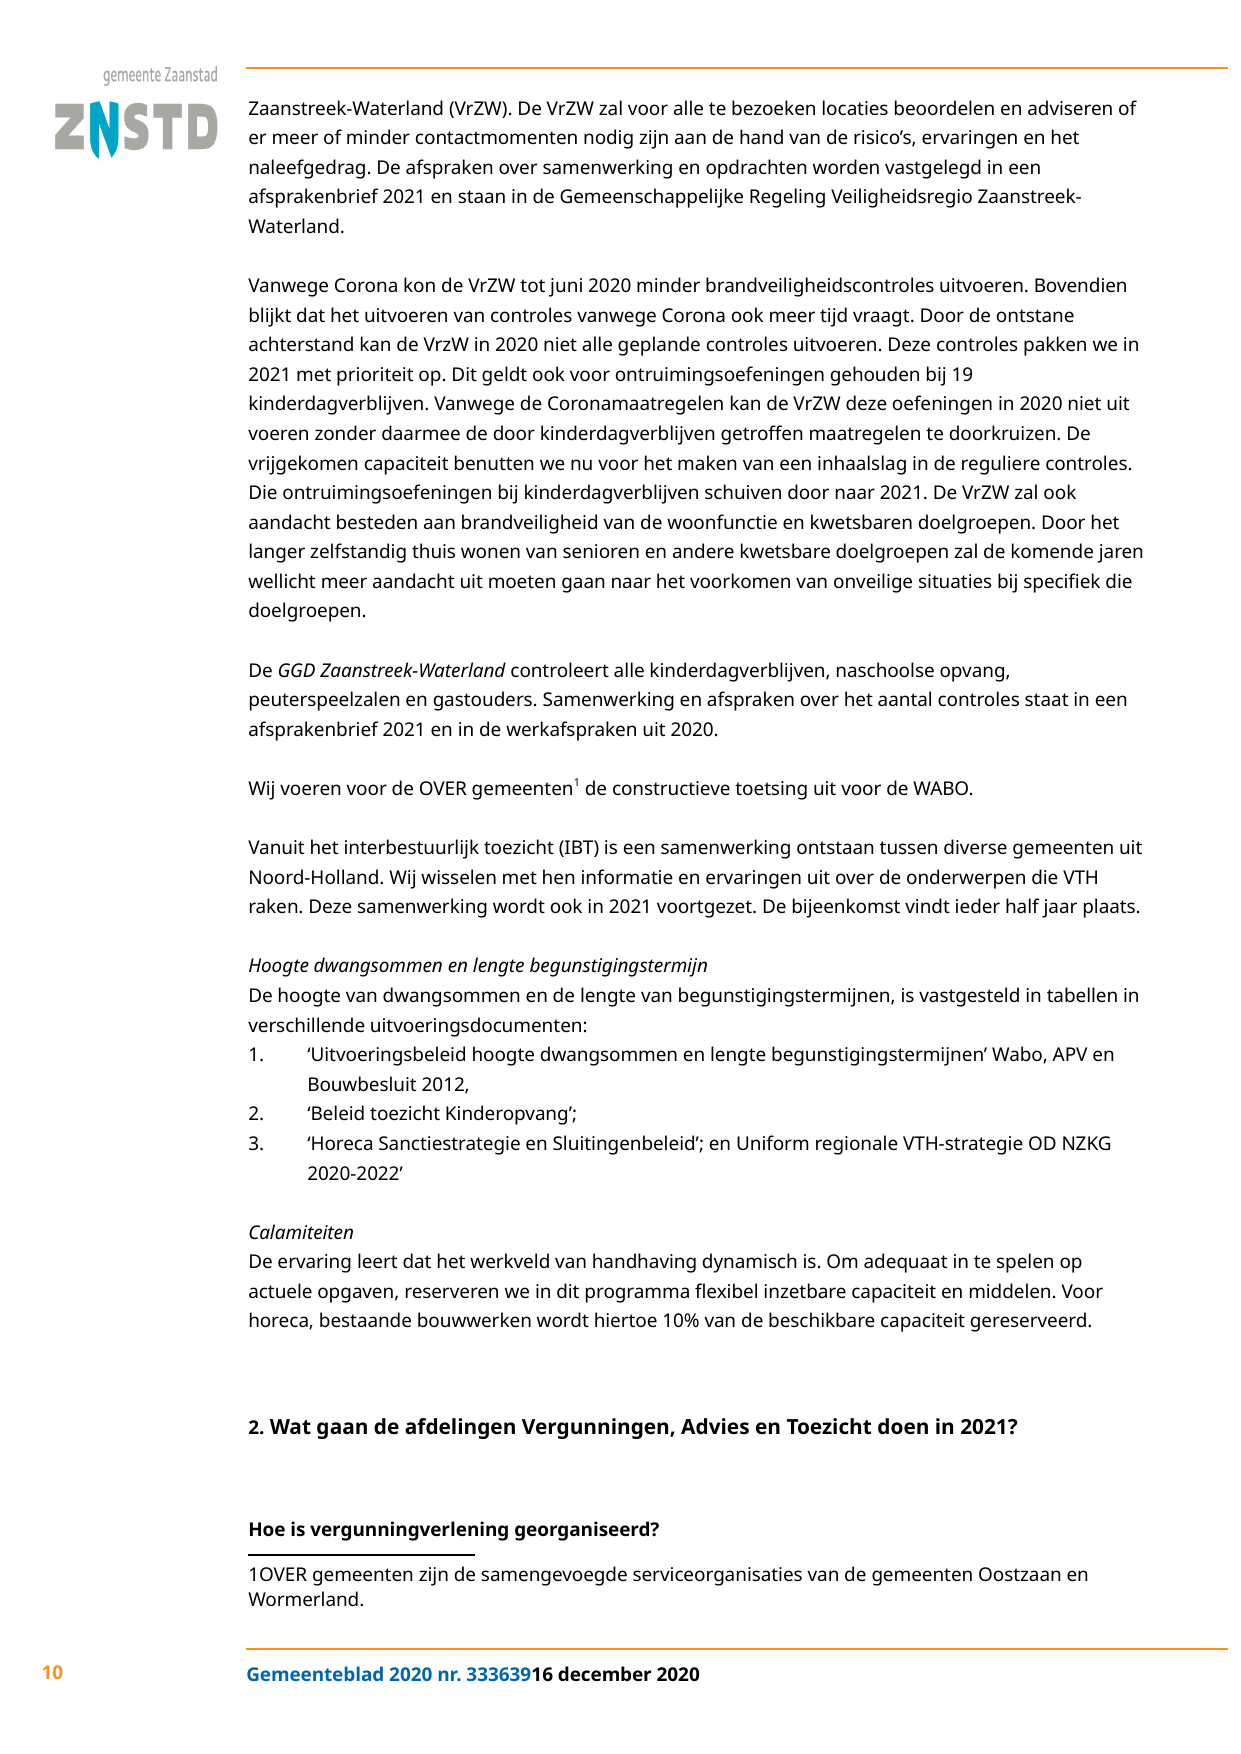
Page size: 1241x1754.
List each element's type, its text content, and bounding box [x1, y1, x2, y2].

text Hoogte dwangsommen en lengte begunstigingstermijn [248, 953, 1152, 978]
text Zaanstreek-Waterland (VrZW). De VrZW zal voor alle te bezoeken locaties beoordelen en adviseren of er meer of minder contactmomenten nodig zijn aan de hand van de risico’s, ervaringen en het naleefgedrag. De afspraken over samenwerking en opdrachten worden vastgelegd in een afsprakenbrief 2021 en staan in de Gemeenschappelijke Regeling Veiligheidsregio Zaanstreek-Waterland. [248, 95, 1152, 239]
list ‘Beleid toezicht Kinderopvang’; [248, 1101, 1152, 1126]
list ‘Horeca Sanctiestrategie en Sluitingenbeleid’; en Uniform regionale VTH-strategie OD NZKG 2020-2022’ [248, 1130, 1152, 1186]
table_cell Hoe is vergunningverlening georganiseerd? [248, 1516, 1152, 1542]
list ‘Uitvoeringsbeleid hoogte dwangsommen en lengte begunstigingstermijnen’ Wabo, APV en Bouwbesluit 2012, [248, 1041, 1152, 1097]
text Calamiteiten [248, 1219, 1152, 1245]
text Vanwege Corona kon de VrZW tot juni 2020 minder brandveiligheidscontroles uitvoeren. Bovendien blijkt dat het uitvoeren van controles vanwege Corona ook meer tijd vraagt. Door de ontstane achterstand kan de VrzW in 2020 niet alle geplande controles uitvoeren. Deze controles pakken we in 2021 met prioriteit op. Dit geldt ook voor ontruimingsoefeningen gehouden bij 19 kinderdagverblijven. Vanwege de Coronamaatregelen kan de VrZW deze oefeningen in 2020 niet uit voeren zonder daarmee de door kinderdagverblijven getroffen maatregelen te doorkruizen. De vrijgekomen capaciteit benutten we nu voor het maken van een inhaalslag in de reguliere controles. Die ontruimingsoefeningen bij kinderdagverblijven schuiven door naar 2021. De VrZW zal ook aandacht besteden aan brandveiligheid van de woonfunctie en kwetsbaren doelgroepen. Door het langer zelfstandig thuis wonen van senioren en andere kwetsbare doelgroepen zal de komende jaren wellicht meer aandacht uit moeten gaan naar het voorkomen van onveilige situaties bij specifiek die doelgroepen. [248, 272, 1152, 623]
text Vanuit het interbestuurlijk toezicht (IBT) is een samenwerking ontstaan tussen diverse gemeenten uit Noord-Holland. Wij wisselen met hen informatie en ervaringen uit over de onderwerpen die VTH raken. Deze samenwerking wordt ook in 2021 voortgezet. De bijeenkomst vindt ieder half jaar plaats. [248, 834, 1152, 919]
text Wij voeren voor de OVER gemeenten de constructieve toetsing uit voor de WABO. [248, 775, 1152, 801]
picture [41, 47, 231, 172]
table_header [248, 1490, 1152, 1516]
text De ervaring leert dat het werkveld van handhaving dynamisch is. Om adequaat in te spelen op actuele opgaven, reserveren we in dit programma flexibel inzetbare capaciteit en middelen. Voor horeca, bestaande bouwwerken wordt hiertoe 10% van de beschikbare capaciteit gereserveerd. [248, 1248, 1152, 1333]
text De GGD Zaanstreek-Waterland controleert alle kinderdagverblijven, naschoolse opvang, peuterspeelzalen en gastouders. Samenwerking en afspraken over het aantal controles staat in een afsprakenbrief 2021 en in de werkafspraken uit 2020. [248, 657, 1152, 742]
text OVER gemeenten zijn de samengevoegde serviceorganisaties van de gemeenten Oostzaan en Wormerland. [248, 1561, 1152, 1612]
text De hoogte van dwangsommen en de lengte van begunstigingstermijnen, is vastgesteld in tabellen in verschillende uitvoeringsdocumenten: [248, 982, 1152, 1038]
text 2. Wat gaan de afdelingen Vergunningen, Advies en Toezicht doen in 2021? [248, 1412, 1152, 1441]
